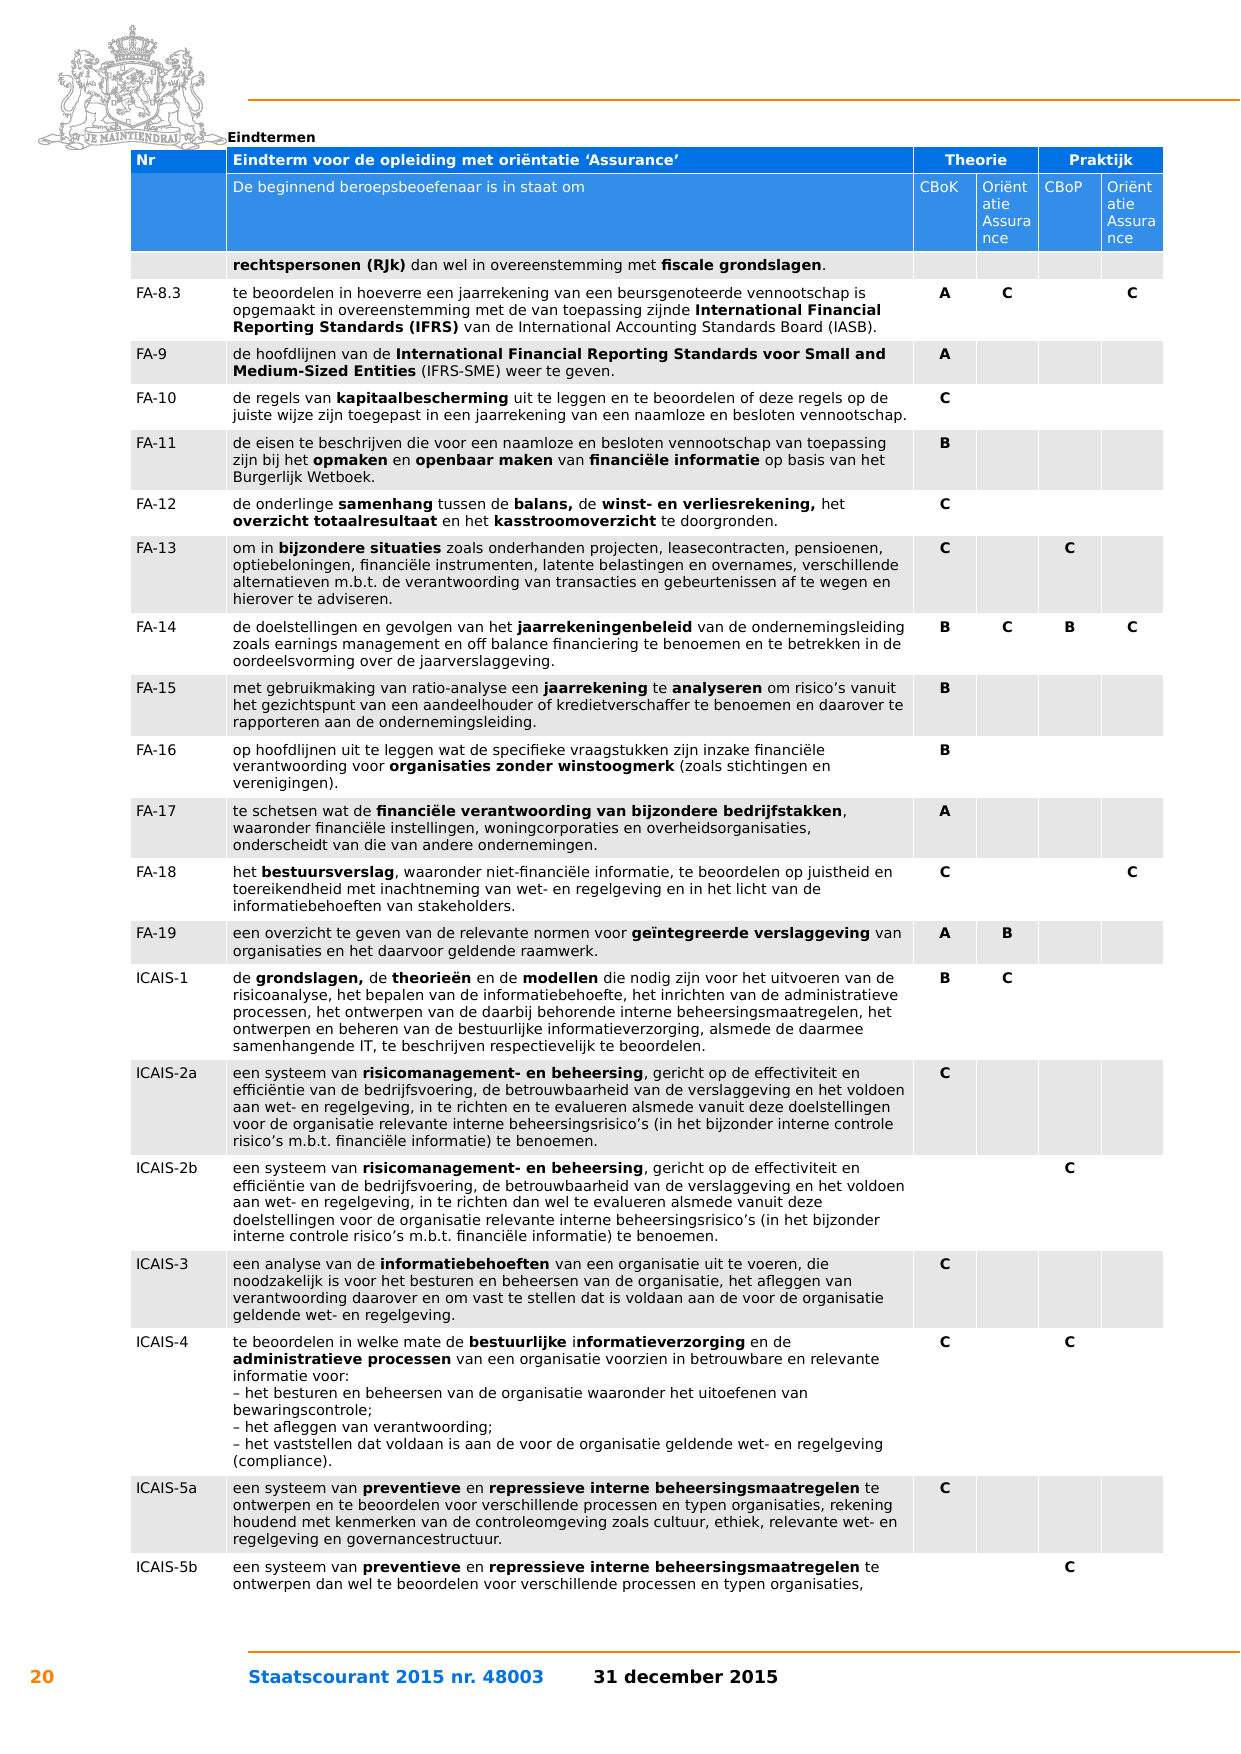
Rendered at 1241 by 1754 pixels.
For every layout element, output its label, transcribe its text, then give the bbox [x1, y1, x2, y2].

table_cell [1039, 430, 1101, 490]
table_cell [1102, 965, 1163, 1059]
table_cell [1039, 1476, 1101, 1553]
table_cell Oriëntatie Assurance [1102, 174, 1163, 251]
table_cell C [914, 1476, 976, 1553]
table_cell [977, 675, 1038, 736]
table_cell A [914, 341, 976, 384]
table_cell B [977, 921, 1038, 964]
table_cell [1102, 1156, 1163, 1250]
table_cell A [914, 280, 976, 340]
table_cell A [914, 798, 976, 858]
table_cell [1039, 798, 1101, 858]
table_cell het bestuursverslag, waaronder niet-financiële informatie, te beoordelen op juistheid en toereikendheid met inachtneming van wet- en regelgeving en in het licht van de informatiebehoeften van stakeholders. [227, 859, 913, 920]
table_cell [977, 859, 1038, 920]
table_cell [914, 1554, 976, 1597]
table_cell B [1039, 614, 1101, 674]
table_cell [1102, 798, 1163, 858]
table_cell [1039, 965, 1101, 1059]
table_cell [977, 1060, 1038, 1155]
table_cell ICAIS-4 [131, 1329, 226, 1474]
table_cell FA-16 [131, 737, 226, 797]
table_cell FA-18 [131, 859, 226, 920]
table_cell [1039, 280, 1101, 340]
table_cell CBoP [1039, 174, 1101, 251]
table_cell te beoordelen in hoeverre een jaarrekening van een beursgenoteerde vennootschap is opgemaakt in overeenstemming met de van toepassing zijnde International Financial Reporting Standards (IFRS) van de International Accounting Standards Board (IASB). [227, 280, 913, 340]
table_cell Nr [131, 150, 226, 173]
table_cell een systeem van preventieve en repressieve interne beheersingsmaatregelen te ontwerpen dan wel te beoordelen voor verschillende processen en typen organisaties, [227, 1554, 913, 1597]
table_cell Eindterm voor de opleiding met oriëntatie ‘Assurance’ [227, 147, 913, 173]
table_cell met gebruikmaking van ratio-analyse een jaarrekening te analyseren om risico’s vanuit het gezichtspunt van een aandeelhouder of kredietverschaffer te benoemen en daarover te rapporteren aan de ondernemingsleiding. [227, 675, 913, 736]
table_cell een analyse van de informatiebehoeften van een organisatie uit te voeren, die noodzakelijk is voor het besturen en beheersen van de organisatie, het afleggen van verantwoording daarover en om vast te stellen dat is voldaan aan de voor de organisatie geldende wet- en regelgeving. [227, 1251, 913, 1328]
table_cell C [1039, 536, 1101, 613]
table_cell [1039, 341, 1101, 384]
table_cell C [914, 491, 976, 534]
table_cell C [914, 1329, 976, 1474]
table_cell [1039, 491, 1101, 534]
table_cell ICAIS-2b [131, 1156, 226, 1250]
table_cell C [977, 280, 1038, 340]
table_cell [1102, 1329, 1163, 1474]
table_cell [1102, 491, 1163, 534]
table_cell [1102, 1251, 1163, 1328]
table_cell te beoordelen in welke mate de bestuurlijke informatieverzorging en de administratieve processen van een organisatie voorzien in betrouwbare en relevante informatie voor: – het besturen en beheersen van de organisatie waaronder het uitoefenen van bewaringscontrole; – het afleggen van verantwoording; – het vaststellen dat voldaan is aan de voor de organisatie geldende wet- en regelgeving (compliance). [227, 1329, 913, 1474]
table_cell [1102, 386, 1163, 429]
table_cell B [914, 965, 976, 1059]
table_cell [1102, 430, 1163, 490]
picture [38, 25, 227, 150]
table_cell [1102, 1060, 1163, 1155]
table_cell [131, 253, 226, 279]
table_cell FA-13 [131, 536, 226, 613]
table_cell C [914, 1060, 976, 1155]
table_cell [977, 798, 1038, 858]
table_cell [1102, 1476, 1163, 1553]
table_cell FA-9 [131, 341, 226, 384]
table_cell FA-17 [131, 798, 226, 858]
table_cell [977, 386, 1038, 429]
table_cell [977, 1476, 1038, 1553]
table_cell [977, 1329, 1038, 1474]
table_cell een systeem van risicomanagement- en beheersing, gericht op de effectiviteit en efficiëntie van de bedrijfsvoering, de betrouwbaarheid van de verslaggeving en het voldoen aan wet- en regelgeving, in te richten en te evalueren alsmede vanuit deze doelstellingen voor de organisatie relevante interne beheersingsrisico’s (in het bijzonder interne controle risico’s m.b.t. financiële informatie) te benoemen. [227, 1060, 913, 1155]
table_cell C [1102, 614, 1163, 674]
table_cell C [914, 1251, 976, 1328]
table_cell [977, 1156, 1038, 1250]
table_cell een systeem van risicomanagement- en beheersing, gericht op de effectiviteit en efficiëntie van de bedrijfsvoering, de betrouwbaarheid van de verslaggeving en het voldoen aan wet- en regelgeving, in te richten dan wel te evalueren alsmede vanuit deze doelstellingen voor de organisatie relevante interne beheersingsrisico’s (in het bijzonder interne controle risico’s m.b.t. financiële informatie) te benoemen. [227, 1156, 913, 1250]
table_cell C [1102, 280, 1163, 340]
table_cell B [914, 737, 976, 797]
table_cell [1039, 1251, 1101, 1328]
table_cell ICAIS-1 [131, 965, 226, 1059]
table_cell C [1039, 1156, 1101, 1250]
table_cell de onderlinge samenhang tussen de balans, de winst- en verliesrekening, het overzicht totaalresultaat en het kasstroomoverzicht te doorgronden. [227, 491, 913, 534]
table_cell [1102, 1554, 1163, 1597]
table_cell B [914, 614, 976, 674]
table_cell [977, 1554, 1038, 1597]
table_cell C [1039, 1329, 1101, 1474]
table_cell [977, 253, 1038, 279]
table_cell [1102, 737, 1163, 797]
table_cell een overzicht te geven van de relevante normen voor geïntegreerde verslaggeving van organisaties en het daarvoor geldende raamwerk. [227, 921, 913, 964]
table_cell C [977, 965, 1038, 1059]
table_cell [1102, 921, 1163, 964]
table_cell ICAIS-5b [131, 1554, 226, 1597]
table_header Eindtermen [227, 130, 1163, 146]
table_cell [977, 536, 1038, 613]
table_cell De beginnend beroepsbeoefenaar is in staat om [227, 174, 913, 251]
table_cell [977, 491, 1038, 534]
table_cell [1039, 859, 1101, 920]
table_cell de hoofdlijnen van de International Financial Reporting Standards voor Small and Medium-Sized Entities (IFRS-SME) weer te geven. [227, 341, 913, 384]
table_cell ICAIS-2a [131, 1060, 226, 1155]
table_cell [1102, 253, 1163, 279]
table_cell C [1102, 859, 1163, 920]
table_cell een systeem van preventieve en repressieve interne beheersingsmaatregelen te ontwerpen en te beoordelen voor verschillende processen en typen organisaties, rekening houdend met kenmerken van de controleomgeving zoals cultuur, ethiek, relevante wet- en regelgeving en governancestructuur. [227, 1476, 913, 1553]
table_cell om in bijzondere situaties zoals onderhanden projecten, leasecontracten, pensioenen, optiebeloningen, financiële instrumenten, latente belastingen en overnames, verschillende alternatieven m.b.t. de verantwoording van transacties en gebeurtenissen af te wegen en hierover te adviseren. [227, 536, 913, 613]
table_cell de regels van kapitaalbescherming uit te leggen en te beoordelen of deze regels op de juiste wijze zijn toegepast in een jaarrekening van een naamloze en besloten vennootschap. [227, 386, 913, 429]
table_cell FA-12 [131, 491, 226, 534]
table_cell [1039, 253, 1101, 279]
table_cell [1039, 737, 1101, 797]
table_cell FA-11 [131, 430, 226, 490]
table_cell [1039, 675, 1101, 736]
table_cell de grondslagen, de theorieën en de modellen die nodig zijn voor het uitvoeren van de risicoanalyse, het bepalen van de informatiebehoefte, het inrichten van de administratieve processen, het ontwerpen van de daarbij behorende interne beheersingsmaatregelen, het ontwerpen en beheren van de bestuurlijke informatieverzorging, alsmede de daarmee samenhangende IT, te beschrijven respectievelijk te beoordelen. [227, 965, 913, 1059]
table_cell B [914, 675, 976, 736]
table_cell FA-8.3 [131, 280, 226, 340]
table_cell Oriëntatie Assurance [977, 174, 1038, 251]
table_cell Praktijk [1039, 147, 1163, 173]
table_cell [914, 253, 976, 279]
table_cell te schetsen wat de financiële verantwoording van bijzondere bedrijfstakken, waaronder financiële instellingen, woningcorporaties en overheidsorganisaties, onderscheidt van die van andere ondernemingen. [227, 798, 913, 858]
table_cell [1102, 675, 1163, 736]
table_cell C [914, 859, 976, 920]
table_cell [977, 341, 1038, 384]
table_cell de doelstellingen en gevolgen van het jaarrekeningenbeleid van de ondernemingsleiding zoals earnings management en off balance financiering te benoemen en te betrekken in de oordeelsvorming over de jaarverslaggeving. [227, 614, 913, 674]
table_cell FA-19 [131, 921, 226, 964]
table_cell rechtspersonen (RJk) dan wel in overeenstemming met fiscale grondslagen. [227, 253, 913, 279]
table_cell ICAIS-5a [131, 1476, 226, 1553]
table_cell C [977, 614, 1038, 674]
table_cell [1102, 341, 1163, 384]
table_cell A [914, 921, 976, 964]
table_cell B [914, 430, 976, 490]
table_cell [914, 1156, 976, 1250]
table_cell [1102, 536, 1163, 613]
table_cell C [914, 536, 976, 613]
table_cell ICAIS-3 [131, 1251, 226, 1328]
table_cell FA-10 [131, 386, 226, 429]
table_cell [1039, 1060, 1101, 1155]
table_cell CBoK [914, 174, 976, 251]
table_cell Theorie [914, 147, 1038, 173]
table_cell [1039, 921, 1101, 964]
table_cell op hoofdlijnen uit te leggen wat de specifieke vraagstukken zijn inzake financiële verantwoording voor organisaties zonder winstoogmerk (zoals stichtingen en verenigingen). [227, 737, 913, 797]
table_cell de eisen te beschrijven die voor een naamloze en besloten vennootschap van toepassing zijn bij het opmaken en openbaar maken van financiële informatie op basis van het Burgerlijk Wetboek. [227, 430, 913, 490]
table_cell C [1039, 1554, 1101, 1597]
table_cell FA-15 [131, 675, 226, 736]
table_cell [977, 737, 1038, 797]
table_cell [1039, 386, 1101, 429]
table_cell C [914, 386, 976, 429]
table_cell FA-14 [131, 614, 226, 674]
table_cell [977, 430, 1038, 490]
table_cell [977, 1251, 1038, 1328]
